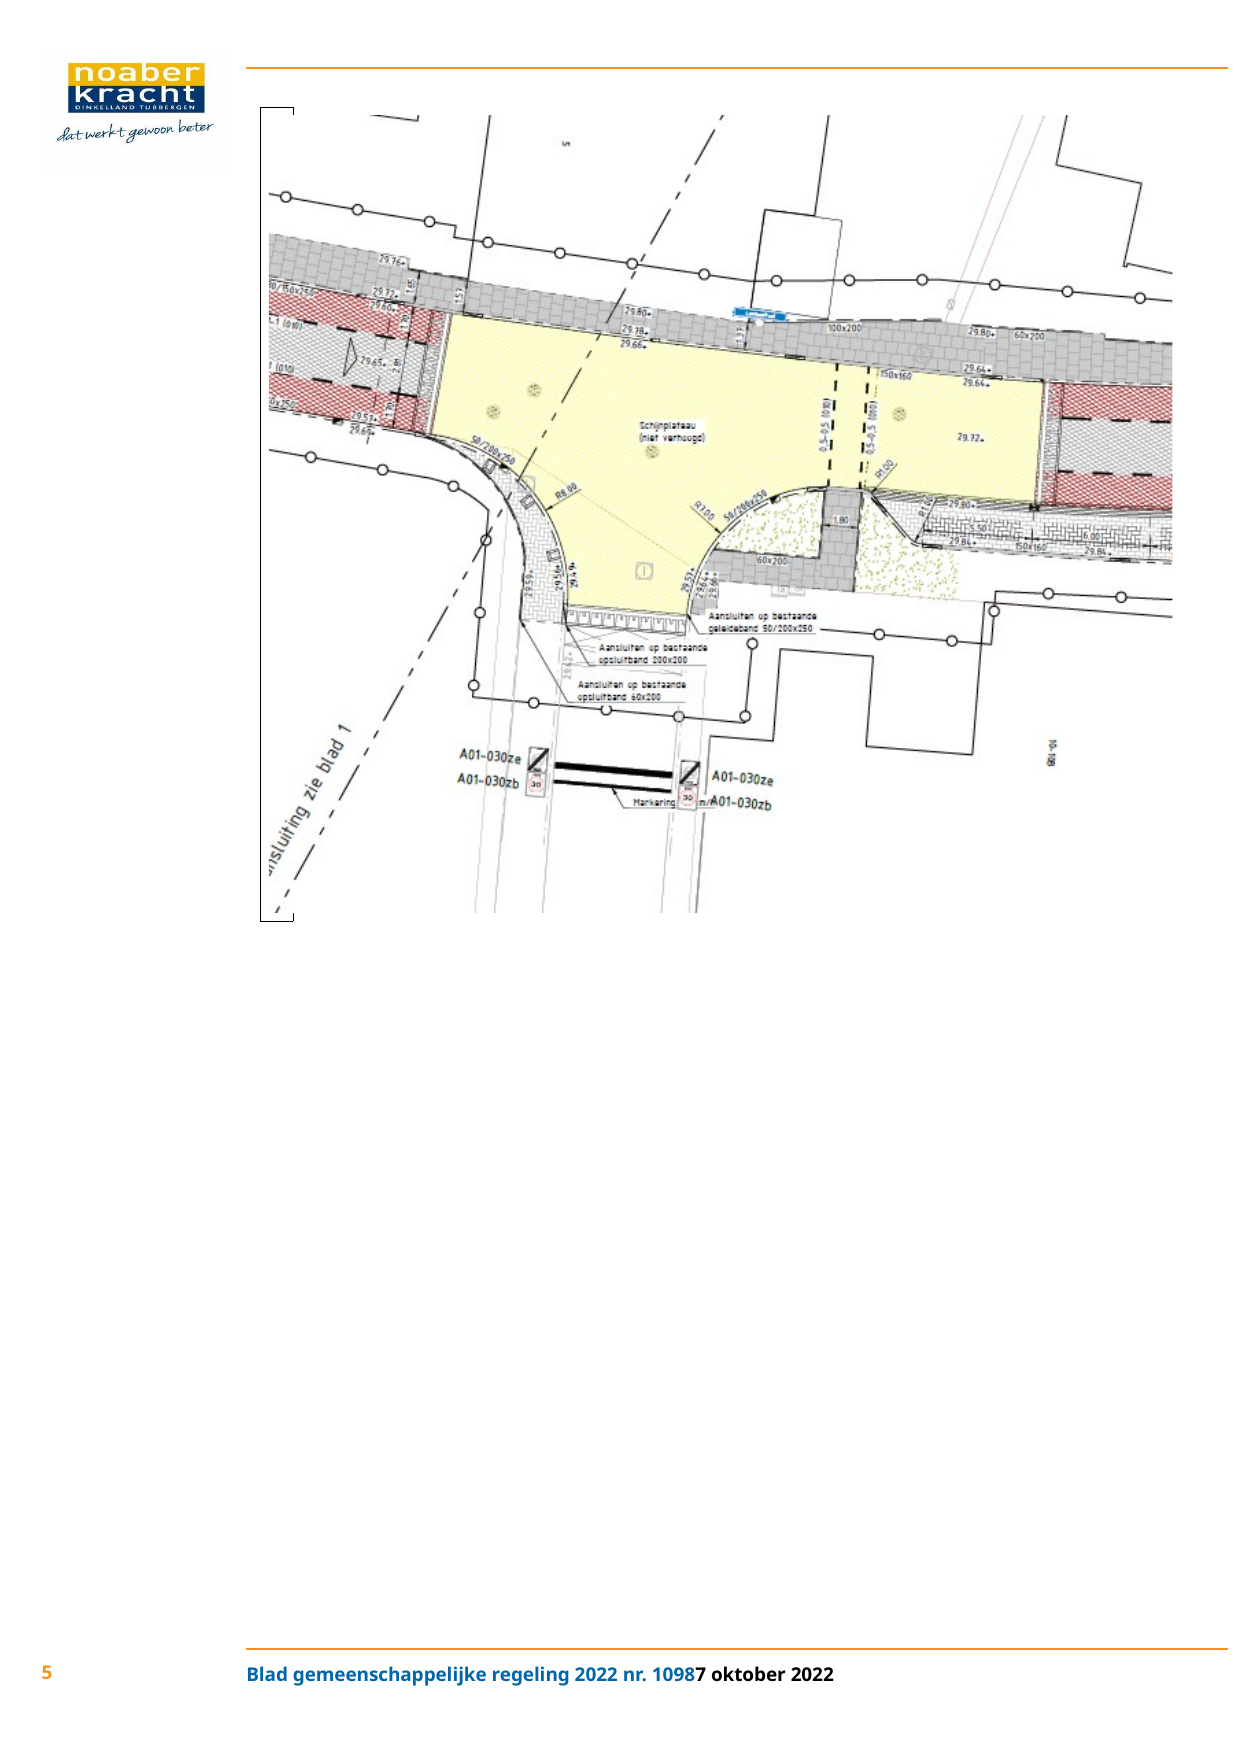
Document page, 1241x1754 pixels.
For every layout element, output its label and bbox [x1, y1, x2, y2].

picture [268, 115, 1173, 913]
picture [41, 47, 231, 172]
